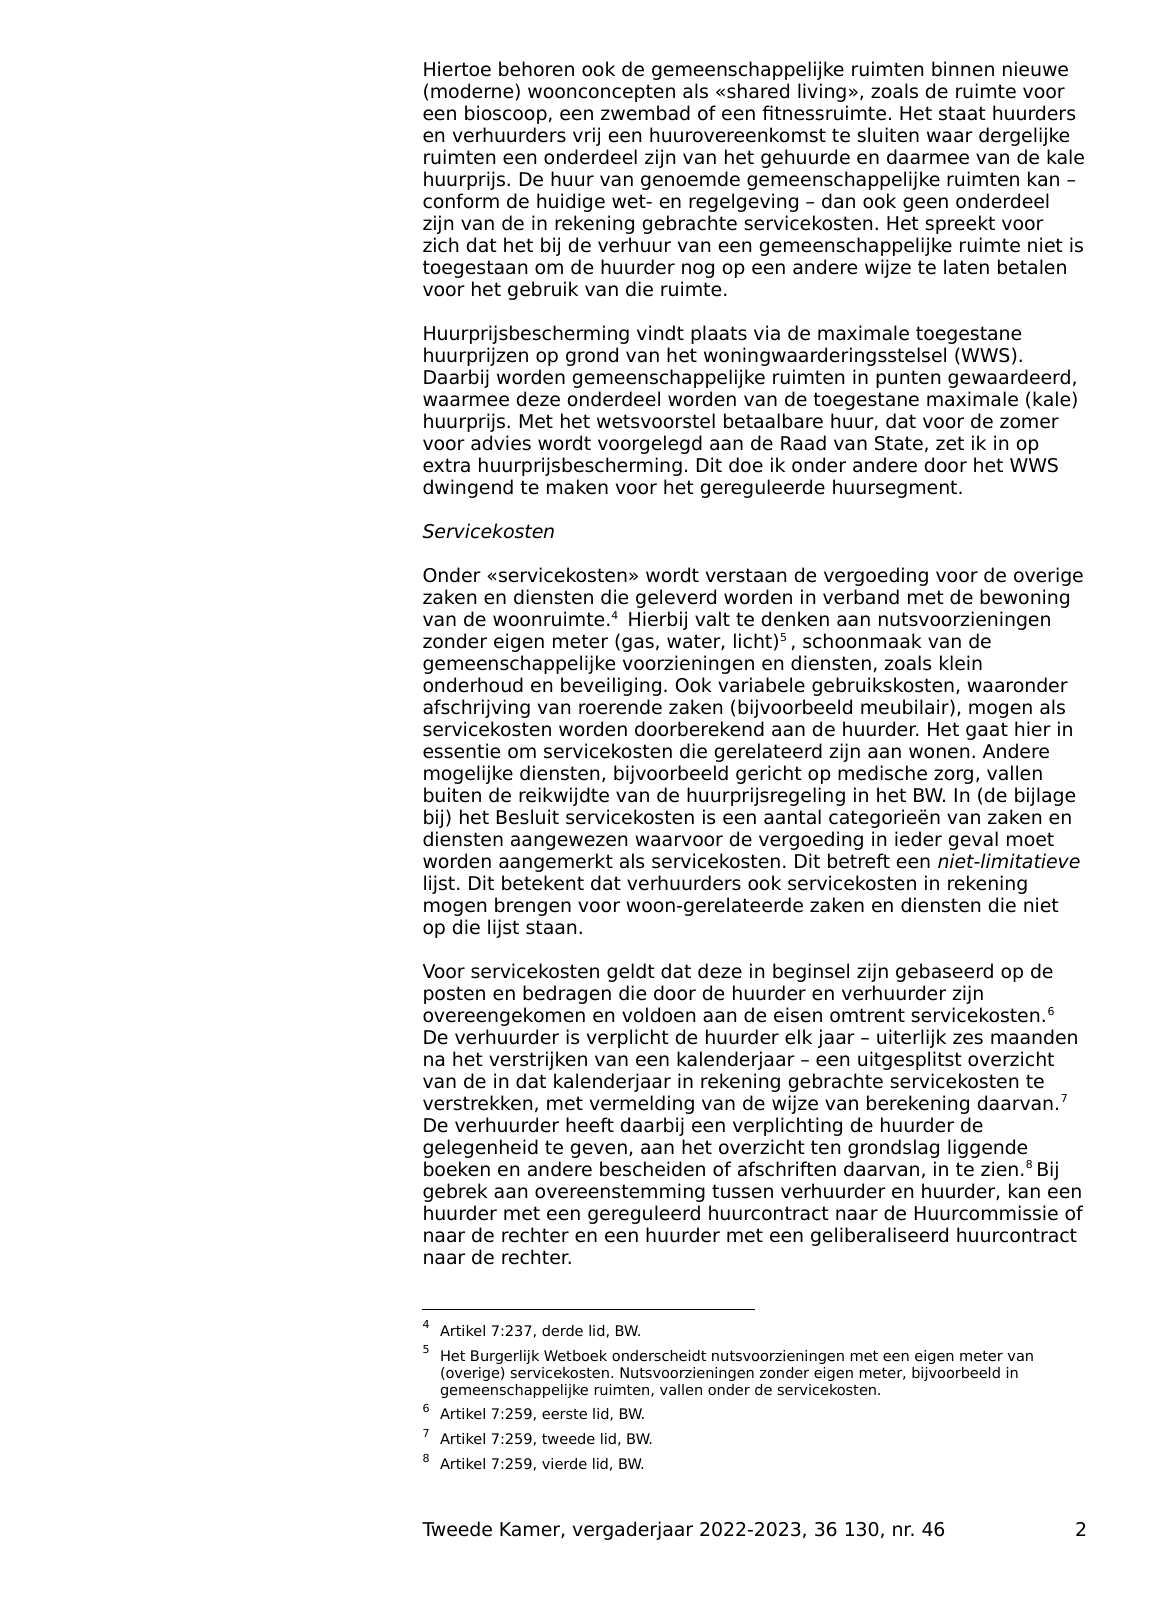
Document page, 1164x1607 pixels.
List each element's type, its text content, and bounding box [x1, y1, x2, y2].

text Het Burgerlijk Wetboek onderscheidt nutsvoorzieningen met een eigen meter van (overige) servicekosten. Nutsvoorzieningen zonder eigen meter, bijvoorbeeld in gemeenschappelijke ruimten, vallen onder de servicekosten. [422, 1343, 1087, 1399]
text Artikel 7:259, eerste lid, BW. [422, 1402, 1087, 1424]
text Onder «servicekosten» wordt verstaan de vergoeding voor de overige zaken en diensten die geleverd worden in verband met de bewoning van de woonruimte. Hierbij valt te denken aan nutsvoorzieningen zonder eigen meter (gas, water, licht), schoonmaak van de gemeenschappelijke voorzieningen en diensten, zoals klein onderhoud en beveiliging. Ook variabele gebruikskosten, waaronder afschrijving van roerende zaken (bijvoorbeeld meubilair), mogen als servicekosten worden doorberekend aan de huurder. Het gaat hier in essentie om servicekosten die gerelateerd zijn aan wonen. Andere mogelijke diensten, bijvoorbeeld gericht op medische zorg, vallen buiten de reikwijdte van de huurprijsregeling in het BW. In (de bijlage bij) het Besluit servicekosten is een aantal categorieën van zaken en diensten aangewezen waarvoor de vergoeding in ieder geval moet worden aangemerkt als servicekosten. Dit betreft een niet-limitatieve lijst. Dit betekent dat verhuurders ook servicekosten in rekening mogen brengen voor woon-gerelateerde zaken en diensten die niet op die lijst staan. [422, 565, 1087, 939]
text Artikel 7:259, vierde lid, BW. [422, 1452, 1087, 1474]
text Huurprijsbescherming vindt plaats via de maximale toegestane huurprijzen op grond van het woningwaarderingsstelsel (WWS). Daarbij worden gemeenschappelijke ruimten in punten gewaardeerd, waarmee deze onderdeel worden van de toegestane maximale (kale) huurprijs. Met het wetsvoorstel betaalbare huur, dat voor de zomer voor advies wordt voorgelegd aan de Raad van State, zet ik in op extra huurprijsbescherming. Dit doe ik onder andere door het WWS dwingend te maken voor het gereguleerde huursegment. [422, 323, 1087, 499]
text Voor servicekosten geldt dat deze in beginsel zijn gebaseerd op de posten en bedragen die door de huurder en verhuurder zijn overeengekomen en voldoen aan de eisen omtrent servicekosten. De verhuurder is verplicht de huurder elk jaar – uiterlijk zes maanden na het verstrijken van een kalenderjaar – een uitgesplitst overzicht van de in dat kalenderjaar in rekening gebrachte servicekosten te verstrekken, met vermelding van de wijze van berekening daarvan. De verhuurder heeft daarbij een verplichting de huurder de gelegenheid te geven, aan het overzicht ten grondslag liggende boeken en andere bescheiden of afschriften daarvan, in te zien.Bij gebrek aan overeenstemming tussen verhuurder en huurder, kan een huurder met een gereguleerd huurcontract naar de Huurcommissie of naar de rechter en een huurder met een geliberaliseerd huurcontract naar de rechter. [422, 961, 1087, 1269]
subtitle Servicekosten [422, 521, 1087, 543]
text Artikel 7:259, tweede lid, BW. [422, 1427, 1087, 1449]
text Hiertoe behoren ook de gemeenschappelijke ruimten binnen nieuwe (moderne) woonconcepten als «shared living», zoals de ruimte voor een bioscoop, een zwembad of een fitnessruimte. Het staat huurders en verhuurders vrij een huurovereenkomst te sluiten waar dergelijke ruimten een onderdeel zijn van het gehuurde en daarmee van de kale huurprijs. De huur van genoemde gemeenschappelijke ruimten kan – conform de huidige wet- en regelgeving – dan ook geen onderdeel zijn van de in rekening gebrachte servicekosten. Het spreekt voor zich dat het bij de verhuur van een gemeenschappelijke ruimte niet is toegestaan om de huurder nog op een andere wijze te laten betalen voor het gebruik van die ruimte. [422, 59, 1087, 301]
text Artikel 7:237, derde lid, BW. [422, 1318, 1087, 1341]
